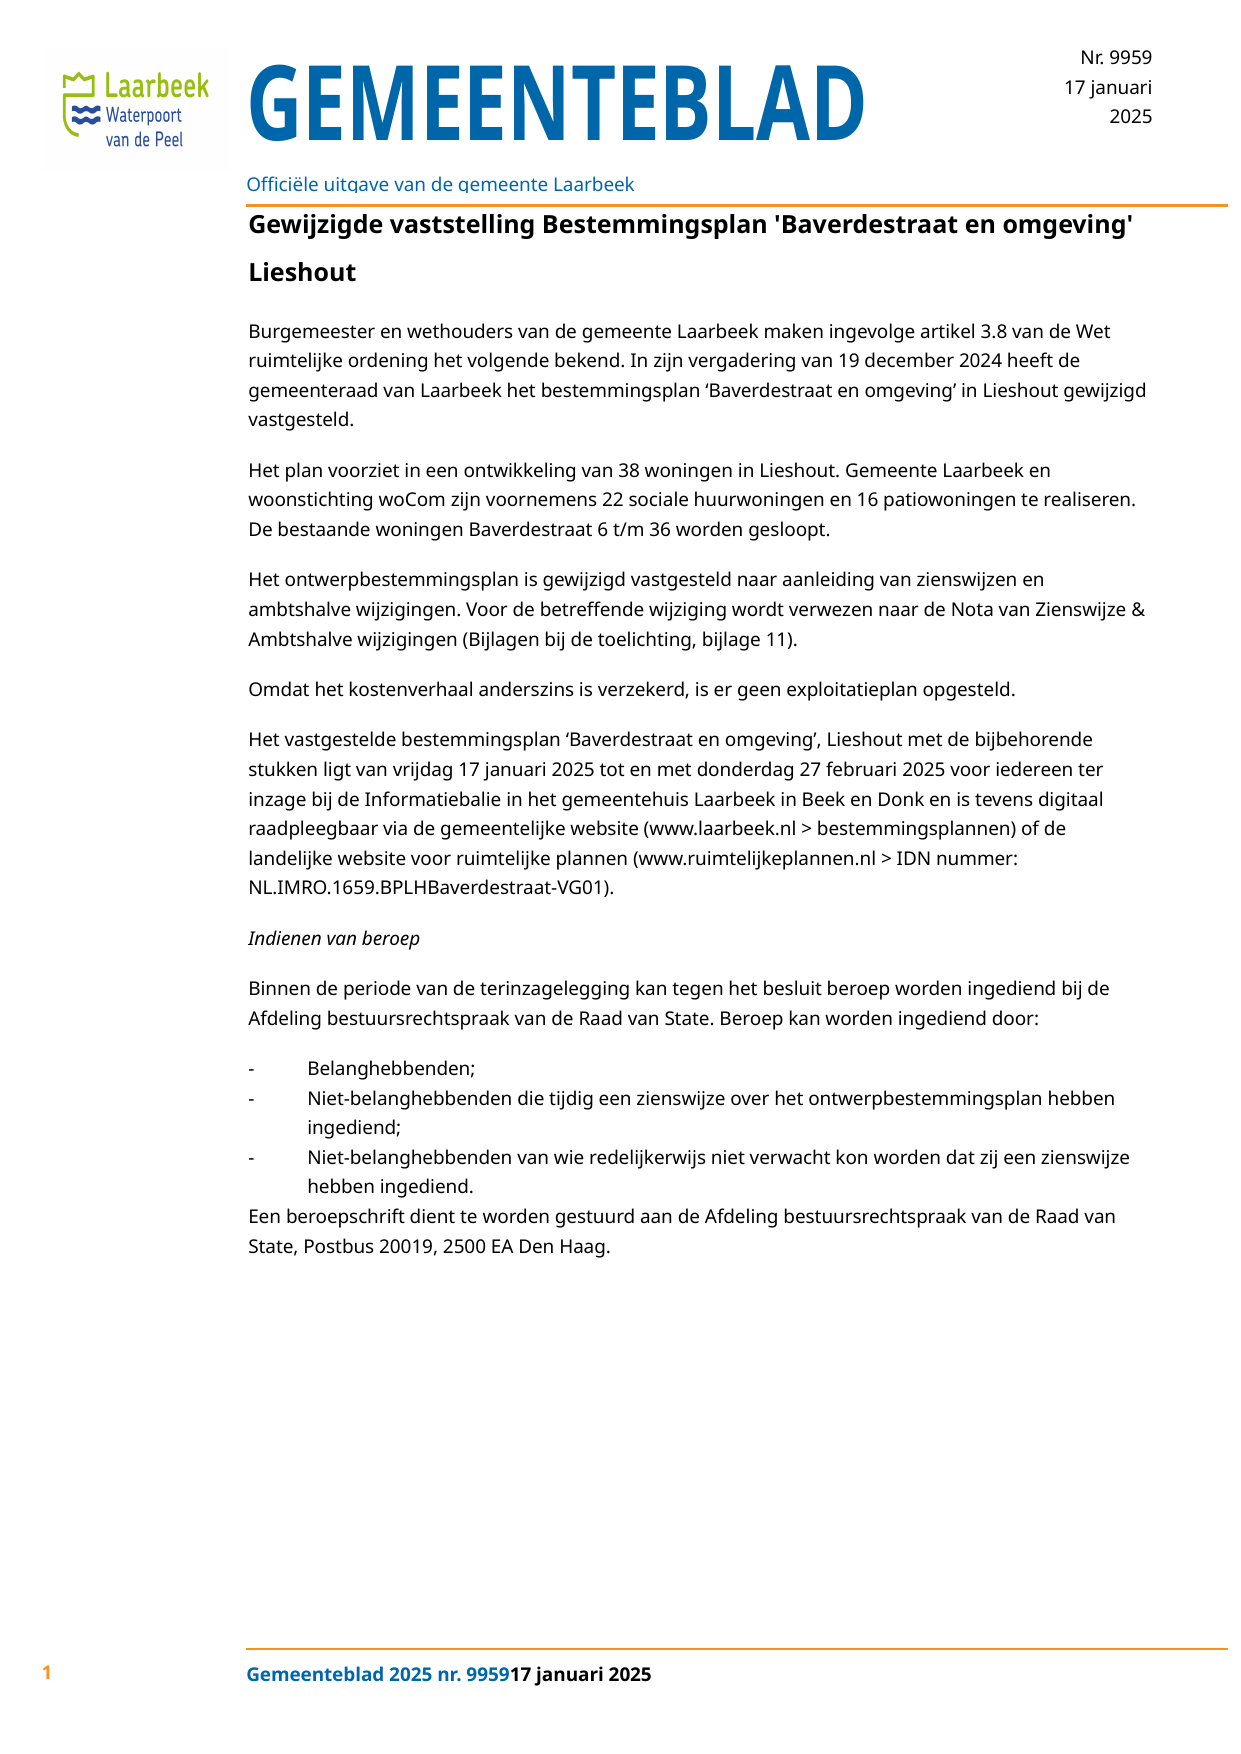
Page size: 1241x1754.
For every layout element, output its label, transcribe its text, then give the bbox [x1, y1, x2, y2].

list Niet-belanghebbenden van wie redelijkerwijs niet verwacht kon worden dat zij een zienswijze hebben ingediend. [248, 1144, 1152, 1199]
text Binnen de periode van de terinzagelegging kan tegen het besluit beroep worden ingediend bij de Afdeling bestuursrechtspraak van de Raad van State. Beroep kan worden ingediend door: [248, 975, 1152, 1031]
text Omdat het kostenverhaal anderszins is verzekerd, is er geen exploitatieplan opgesteld. [248, 676, 1152, 702]
text Gewijzigde vaststelling Bestemmingsplan 'Baverdestraat en omgeving' Lieshout [248, 207, 1152, 288]
list Niet-belanghebbenden die tijdig een zienswijze over het ontwerpbestemmingsplan hebben ingediend; [248, 1085, 1152, 1140]
text Burgemeester en wethouders van de gemeente Laarbeek maken ingevolge artikel 3.8 van de Wet ruimtelijke ordening het volgende bekend. In zijn vergadering van 19 december 2024 heeft de gemeenteraad van Laarbeek het bestemmingsplan ‘Baverdestraat en omgeving’ in Lieshout gewijzigd vastgesteld. [248, 318, 1152, 432]
text Het vastgestelde bestemmingsplan ‘Baverdestraat en omgeving’, Lieshout met de bijbehorende stukken ligt van vrijdag 17 januari 2025 tot en met donderdag 27 februari 2025 voor iedereen ter inzage bij de Informatiebalie in het gemeentehuis Laarbeek in Beek en Donk en is tevens digitaal raadpleegbaar via de gemeentelijke website (www.laarbeek.nl > bestemmingsplannen) of de landelijke website voor ruimtelijke plannen (www.ruimtelijkeplannen.nl > IDN nummer: NL.IMRO.1659.BPLHBaverdestraat-VG01). [248, 727, 1152, 900]
text Het plan voorziet in een ontwikkeling van 38 woningen in Lieshout. Gemeente Laarbeek en woonstichting woCom zijn voornemens 22 sociale huurwoningen en 16 patiowoningen te realiseren. De bestaande woningen Baverdestraat 6 t/m 36 worden gesloopt. [248, 457, 1152, 542]
text Het ontwerpbestemmingsplan is gewijzigd vastgesteld naar aanleiding van zienswijzen en ambtshalve wijzigingen. Voor de betreffende wijziging wordt verwezen naar de Nota van Zienswijze & Ambtshalve wijzigingen (Bijlagen bij de toelichting, bijlage 11). [248, 567, 1152, 652]
text Indienen van beroep [248, 925, 1152, 951]
text Een beroepschrift dient te worden gestuurd aan de Afdeling bestuursrechtspraak van de Raad van State, Postbus 20019, 2500 EA Den Haag. [248, 1203, 1152, 1259]
list Belanghebbenden; [248, 1055, 1152, 1081]
picture [41, 47, 231, 172]
